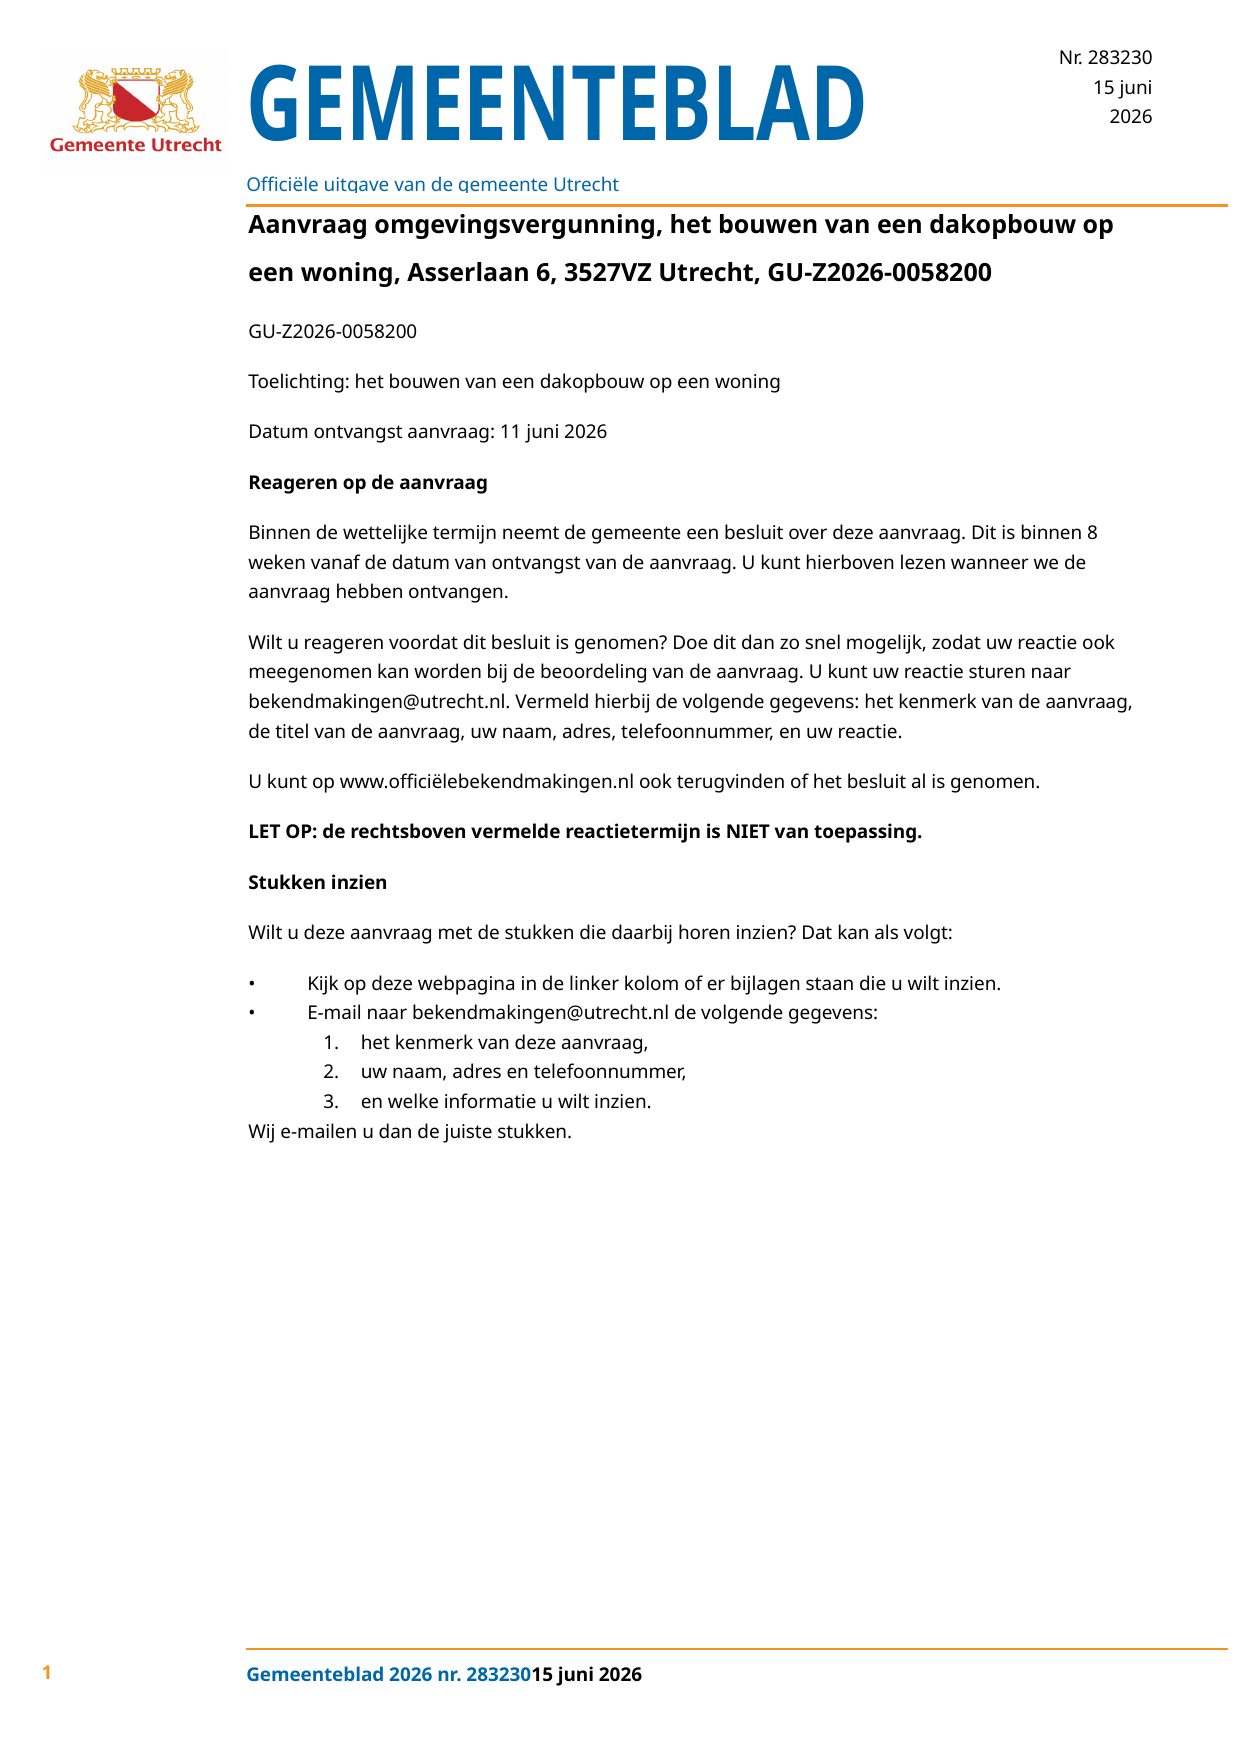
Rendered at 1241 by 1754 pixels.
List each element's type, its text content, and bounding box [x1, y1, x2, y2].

text Stukken inzien [248, 869, 1152, 895]
text U kunt op www.officiëlebekendmakingen.nl ook terugvinden of het besluit al is genomen. [248, 768, 1152, 794]
text Wij e-mailen u dan de juiste stukken. [248, 1118, 1152, 1144]
list Kijk op deze webpagina in de linker kolom of er bijlagen staan die u wilt inzien. [248, 970, 1152, 996]
text Binnen de wettelijke termijn neemt de gemeente een besluit over deze aanvraag. Dit is binnen 8 weken vanaf de datum van ontvangst van de aanvraag. U kunt hierboven lezen wanneer we de aanvraag hebben ontvangen. [248, 519, 1152, 604]
text Toelichting: het bouwen van een dakopbouw op een woning [248, 368, 1152, 394]
list E-mail naar bekendmakingen@utrecht.nl de volgende gegevens: [248, 999, 1152, 1025]
text Reageren op de aanvraag [248, 469, 1152, 495]
text Wilt u reageren voordat dit besluit is genomen? Doe dit dan zo snel mogelijk, zodat uw reactie ook meegenomen kan worden bij de beoordeling van de aanvraag. U kunt uw reactie sturen naar bekendmakingen@utrecht.nl. Vermeld hierbij de volgende gegevens: het kenmerk van de aanvraag, de titel van de aanvraag, uw naam, adres, telefoonnummer, en uw reactie. [248, 629, 1152, 744]
text Wilt u deze aanvraag met de stukken die daarbij horen inzien? Dat kan als volgt: [248, 919, 1152, 945]
text LET OP: de rechtsboven vermelde reactietermijn is NIET van toepassing. [248, 819, 1152, 844]
list het kenmerk van deze aanvraag, [323, 1029, 1152, 1055]
picture [41, 47, 231, 172]
text Datum ontvangst aanvraag: 11 juni 2026 [248, 419, 1152, 444]
list uw naam, adres en telefoonnummer, [323, 1059, 1152, 1084]
text Aanvraag omgevingsvergunning, het bouwen van een dakopbouw op een woning, Asserlaan 6, 3527VZ Utrecht, GU-Z2026-0058200 [248, 207, 1152, 288]
text GU-Z2026-0058200 [248, 318, 1152, 344]
list en welke informatie u wilt inzien. [323, 1088, 1152, 1114]
